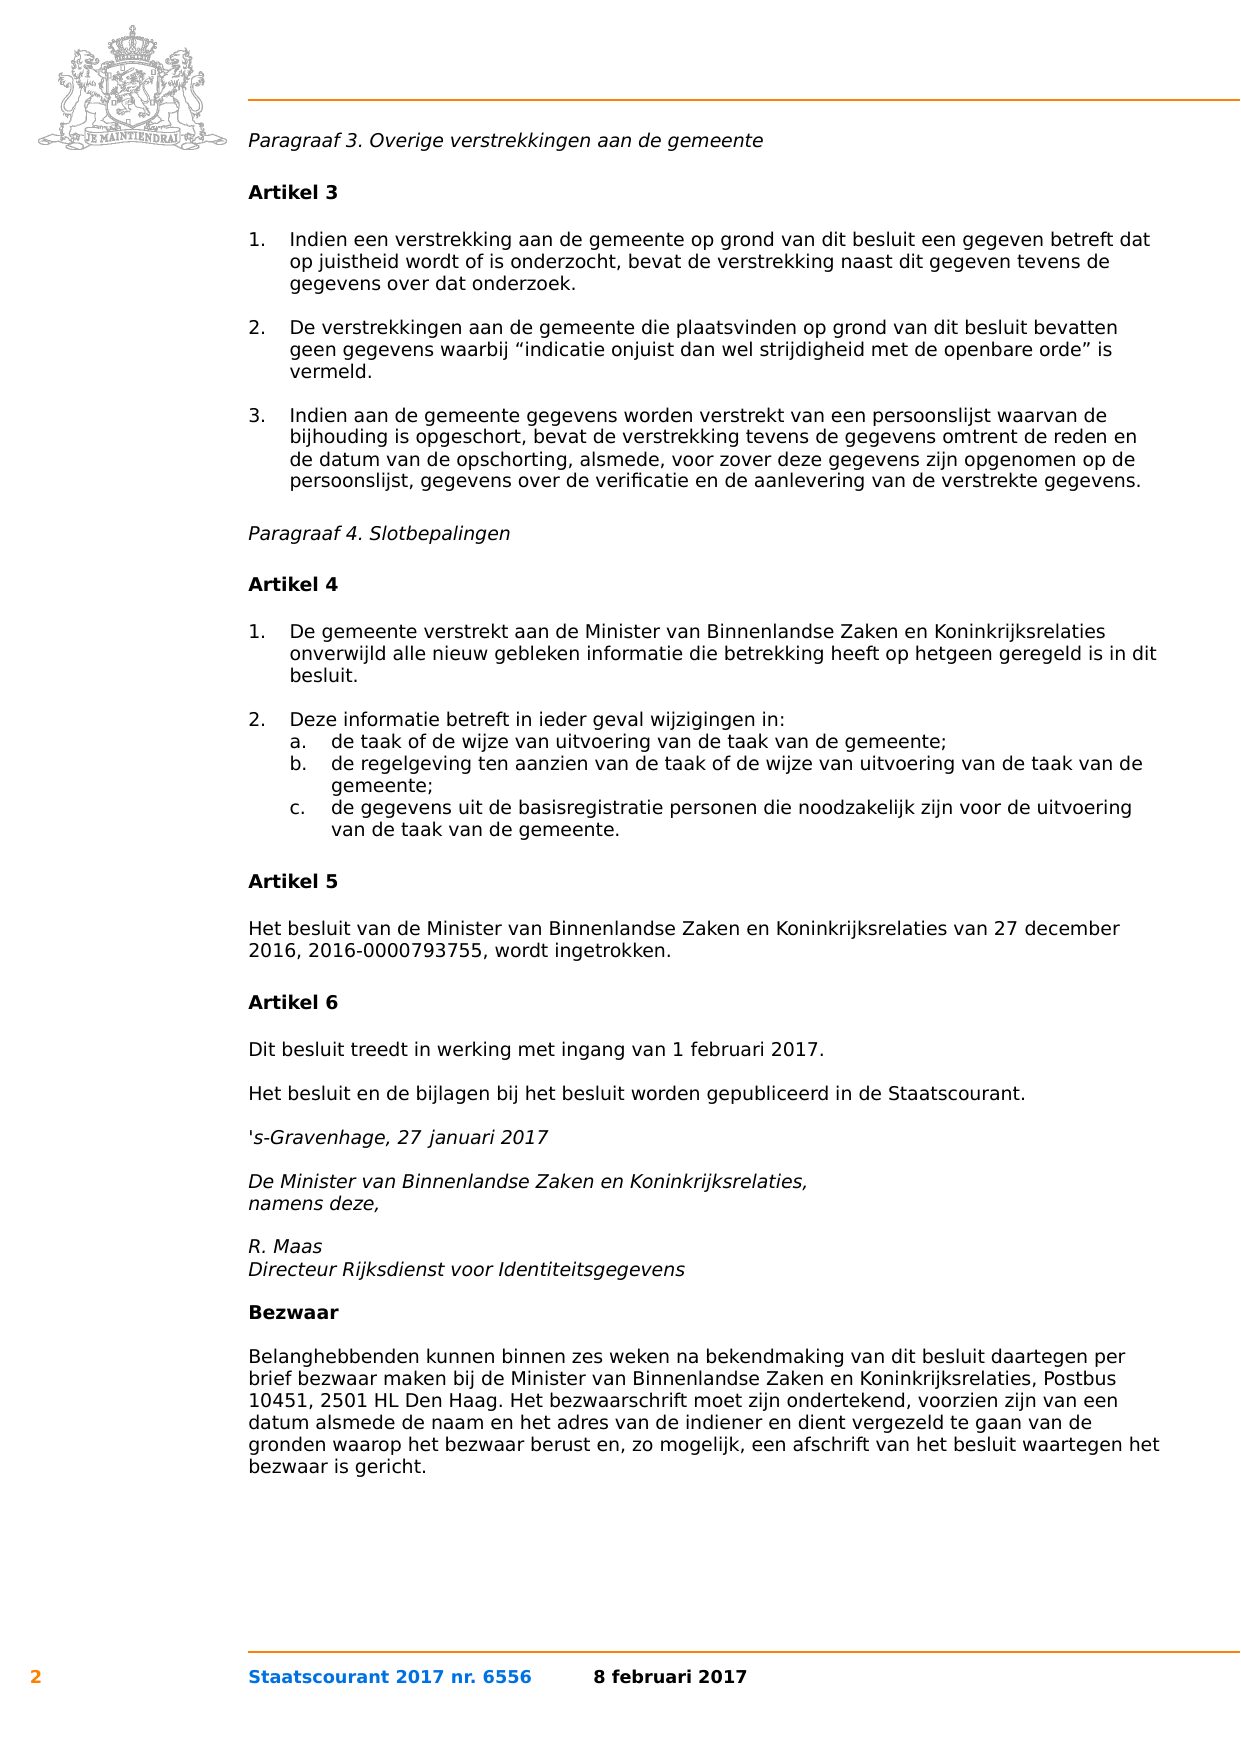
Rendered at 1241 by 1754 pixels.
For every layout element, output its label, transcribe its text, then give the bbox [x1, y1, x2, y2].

text Dit besluit treedt in werking met ingang van 1 februari 2017. [248, 1039, 1163, 1061]
subtitle Artikel 4 [248, 574, 1163, 596]
text De Minister van Binnenlandse Zaken en Koninkrijksrelaties, namens deze, R. Maas Directeur Rijksdienst voor Identiteitsgegevens [248, 1171, 1163, 1280]
subtitle Paragraaf 4. Slotbepalingen [248, 522, 1163, 544]
subtitle Artikel 6 [248, 992, 1163, 1014]
text Belanghebbenden kunnen binnen zes weken na bekendmaking van dit besluit daartegen per brief bezwaar maken bij de Minister van Binnenlandse Zaken en Koninkrijksrelaties, Postbus 10451, 2501 HL Den Haag. Het bezwaarschrift moet zijn ondertekend, voorzien zijn van een datum alsmede de naam en het adres van de indiener en dient vergezeld te gaan van de gronden waarop het bezwaar berust en, zo mogelijk, een afschrift van het besluit waartegen het bezwaar is gericht. [248, 1346, 1163, 1478]
picture [38, 25, 227, 150]
text 's-Gravenhage, 27 januari 2017 [248, 1127, 1163, 1149]
text 3. Indien aan de gemeente gegevens worden verstrekt van een persoonslijst waarvan de bijhouding is opgeschort, bevat de verstrekking tevens de gegevens omtrent de reden en de datum van de opschorting, alsmede, voor zover deze gegevens zijn opgenomen op de persoonslijst, gegevens over de verificatie en de aanlevering van de verstrekte gegevens. [248, 404, 1163, 492]
text Het besluit van de Minister van Binnenlandse Zaken en Koninkrijksrelaties van 27 december 2016, 2016-0000793755, wordt ingetrokken. [248, 918, 1163, 962]
subtitle Artikel 3 [248, 182, 1163, 204]
text c. de gegevens uit de basisregistratie personen die noodzakelijk zijn voor de uitvoering van de taak van de gemeente. [289, 797, 1163, 841]
text Het besluit en de bijlagen bij het besluit worden gepubliceerd in de Staatscourant. [248, 1083, 1163, 1105]
text a. de taak of de wijze van uitvoering van de taak van de gemeente; [289, 731, 1163, 753]
subtitle Paragraaf 3. Overige verstrekkingen aan de gemeente [248, 130, 1163, 152]
text 2. De verstrekkingen aan de gemeente die plaatsvinden op grond van dit besluit bevatten geen gegevens waarbij “indicatie onjuist dan wel strijdigheid met de openbare orde” is vermeld. [248, 317, 1163, 383]
text b. de regelgeving ten aanzien van de taak of de wijze van uitvoering van de taak van de gemeente; [289, 753, 1163, 797]
subtitle Artikel 5 [248, 871, 1163, 893]
text 2. Deze informatie betreft in ieder geval wijzigingen in: [248, 709, 1163, 731]
text 1. De gemeente verstrekt aan de Minister van Binnenlandse Zaken en Koninkrijksrelaties onverwijld alle nieuw gebleken informatie die betrekking heeft op hetgeen geregeld is in dit besluit. [248, 621, 1163, 687]
text 1. Indien een verstrekking aan de gemeente op grond van dit besluit een gegeven betreft dat op juistheid wordt of is onderzocht, bevat de verstrekking naast dit gegeven tevens de gegevens over dat onderzoek. [248, 229, 1163, 295]
text Bezwaar [248, 1302, 1163, 1324]
